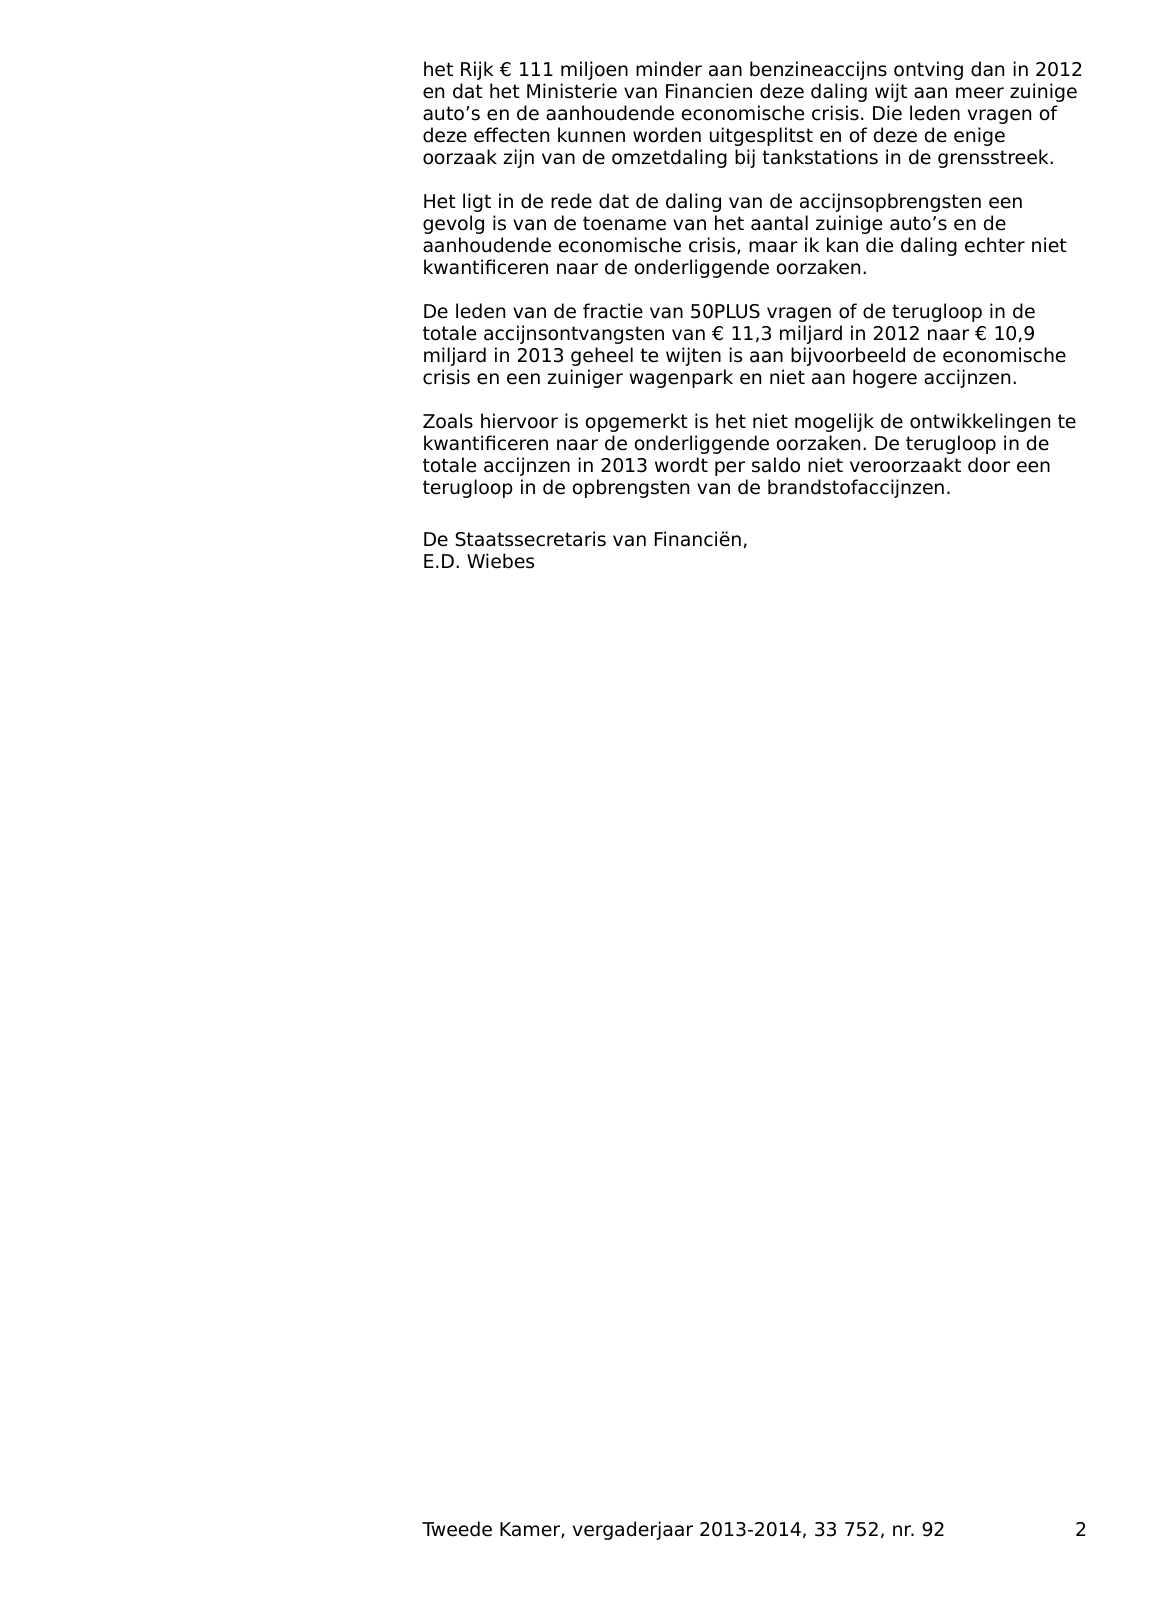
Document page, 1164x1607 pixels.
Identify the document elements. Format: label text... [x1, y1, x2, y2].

text Het ligt in de rede dat de daling van de accijnsopbrengsten een gevolg is van de toename van het aantal zuinige auto’s en de aanhoudende economische crisis, maar ik kan die daling echter niet kwantificeren naar de onderliggende oorzaken. [422, 191, 1087, 279]
text De leden van de fractie van 50PLUS vragen of de terugloop in de totale accijnsontvangsten van € 11,3 miljard in 2012 naar € 10,9 miljard in 2013 geheel te wijten is aan bijvoorbeeld de economische crisis en een zuiniger wagenpark en niet aan hogere accijnzen. [422, 301, 1087, 389]
text het Rijk € 111 miljoen minder aan benzineaccijns ontving dan in 2012 en dat het Ministerie van Financien deze daling wijt aan meer zuinige auto’s en de aanhoudende economische crisis. Die leden vragen of deze effecten kunnen worden uitgesplitst en of deze de enige oorzaak zijn van de omzetdaling bij tankstations in de grensstreek. [422, 59, 1087, 169]
text Zoals hiervoor is opgemerkt is het niet mogelijk de ontwikkelingen te kwantificeren naar de onderliggende oorzaken. De terugloop in de totale accijnzen in 2013 wordt per saldo niet veroorzaakt door een terugloop in de opbrengsten van de brandstofaccijnzen. [422, 411, 1087, 499]
text De Staatssecretaris van Financiën, E.D. Wiebes [422, 529, 1087, 573]
